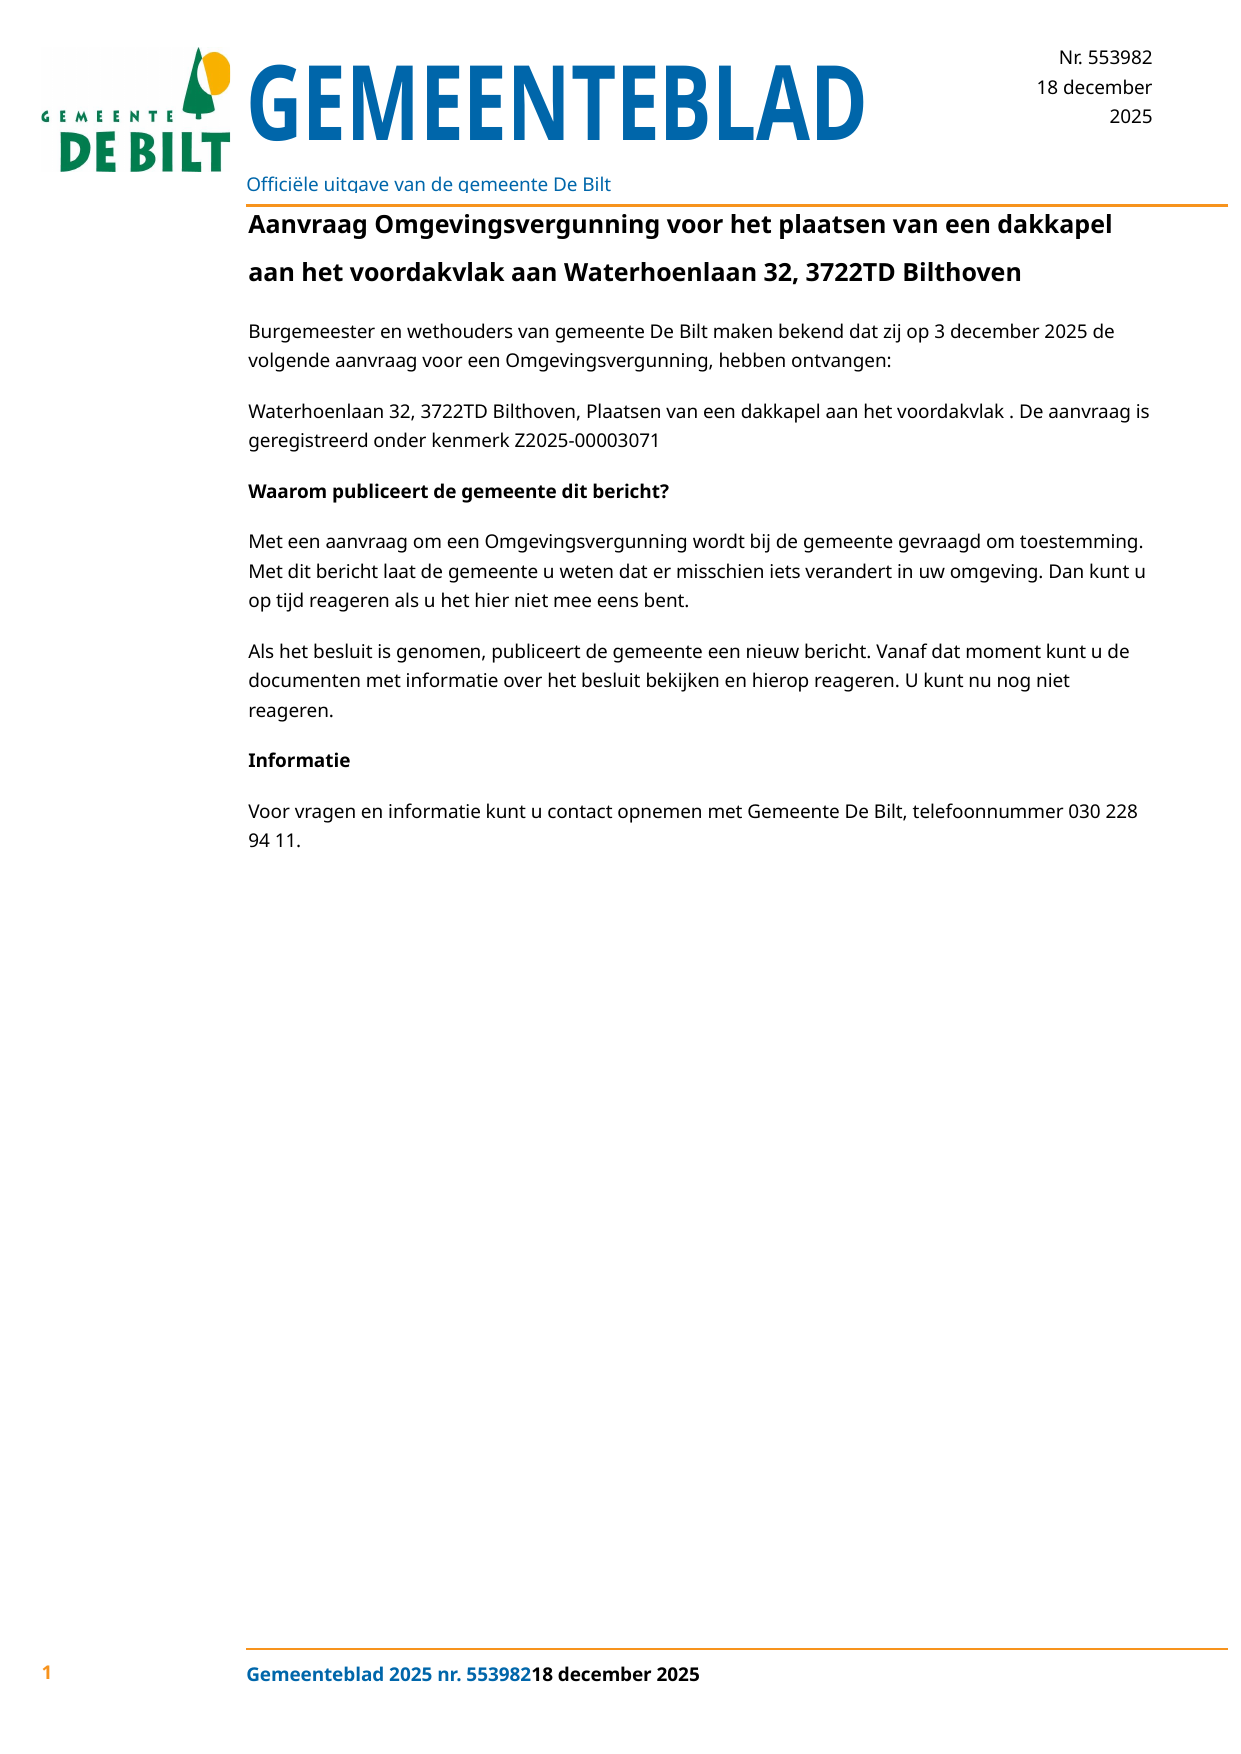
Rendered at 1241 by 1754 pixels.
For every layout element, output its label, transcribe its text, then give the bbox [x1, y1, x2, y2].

text Als het besluit is genomen, publiceert de gemeente een nieuw bericht. Vanaf dat moment kunt u de documenten met informatie over het besluit bekijken en hierop reageren. U kunt nu nog niet reageren. [248, 638, 1152, 723]
text Waarom publiceert de gemeente dit bericht? [248, 478, 1152, 504]
text Met een aanvraag om een Omgevingsvergunning wordt bij de gemeente gevraagd om toestemming. Met dit bericht laat de gemeente u weten dat er misschien iets verandert in uw omgeving. Dan kunt u op tijd reageren als u het hier niet mee eens bent. [248, 528, 1152, 613]
text Informatie [248, 747, 1152, 773]
picture [41, 47, 231, 172]
text Waterhoenlaan 32, 3722TD Bilthoven, Plaatsen van een dakkapel aan het voordakvlak . De aanvraag is geregistreerd onder kenmerk Z2025-00003071 [248, 398, 1152, 453]
text Aanvraag Omgevingsvergunning voor het plaatsen van een dakkapel aan het voordakvlak aan Waterhoenlaan 32, 3722TD Bilthoven [248, 207, 1152, 288]
text Voor vragen en informatie kunt u contact opnemen met Gemeente De Bilt, telefoonnummer 030 228 94 11. [248, 798, 1152, 853]
text Burgemeester en wethouders van gemeente De Bilt maken bekend dat zij op 3 december 2025 de volgende aanvraag voor een Omgevingsvergunning, hebben ontvangen: [248, 318, 1152, 373]
